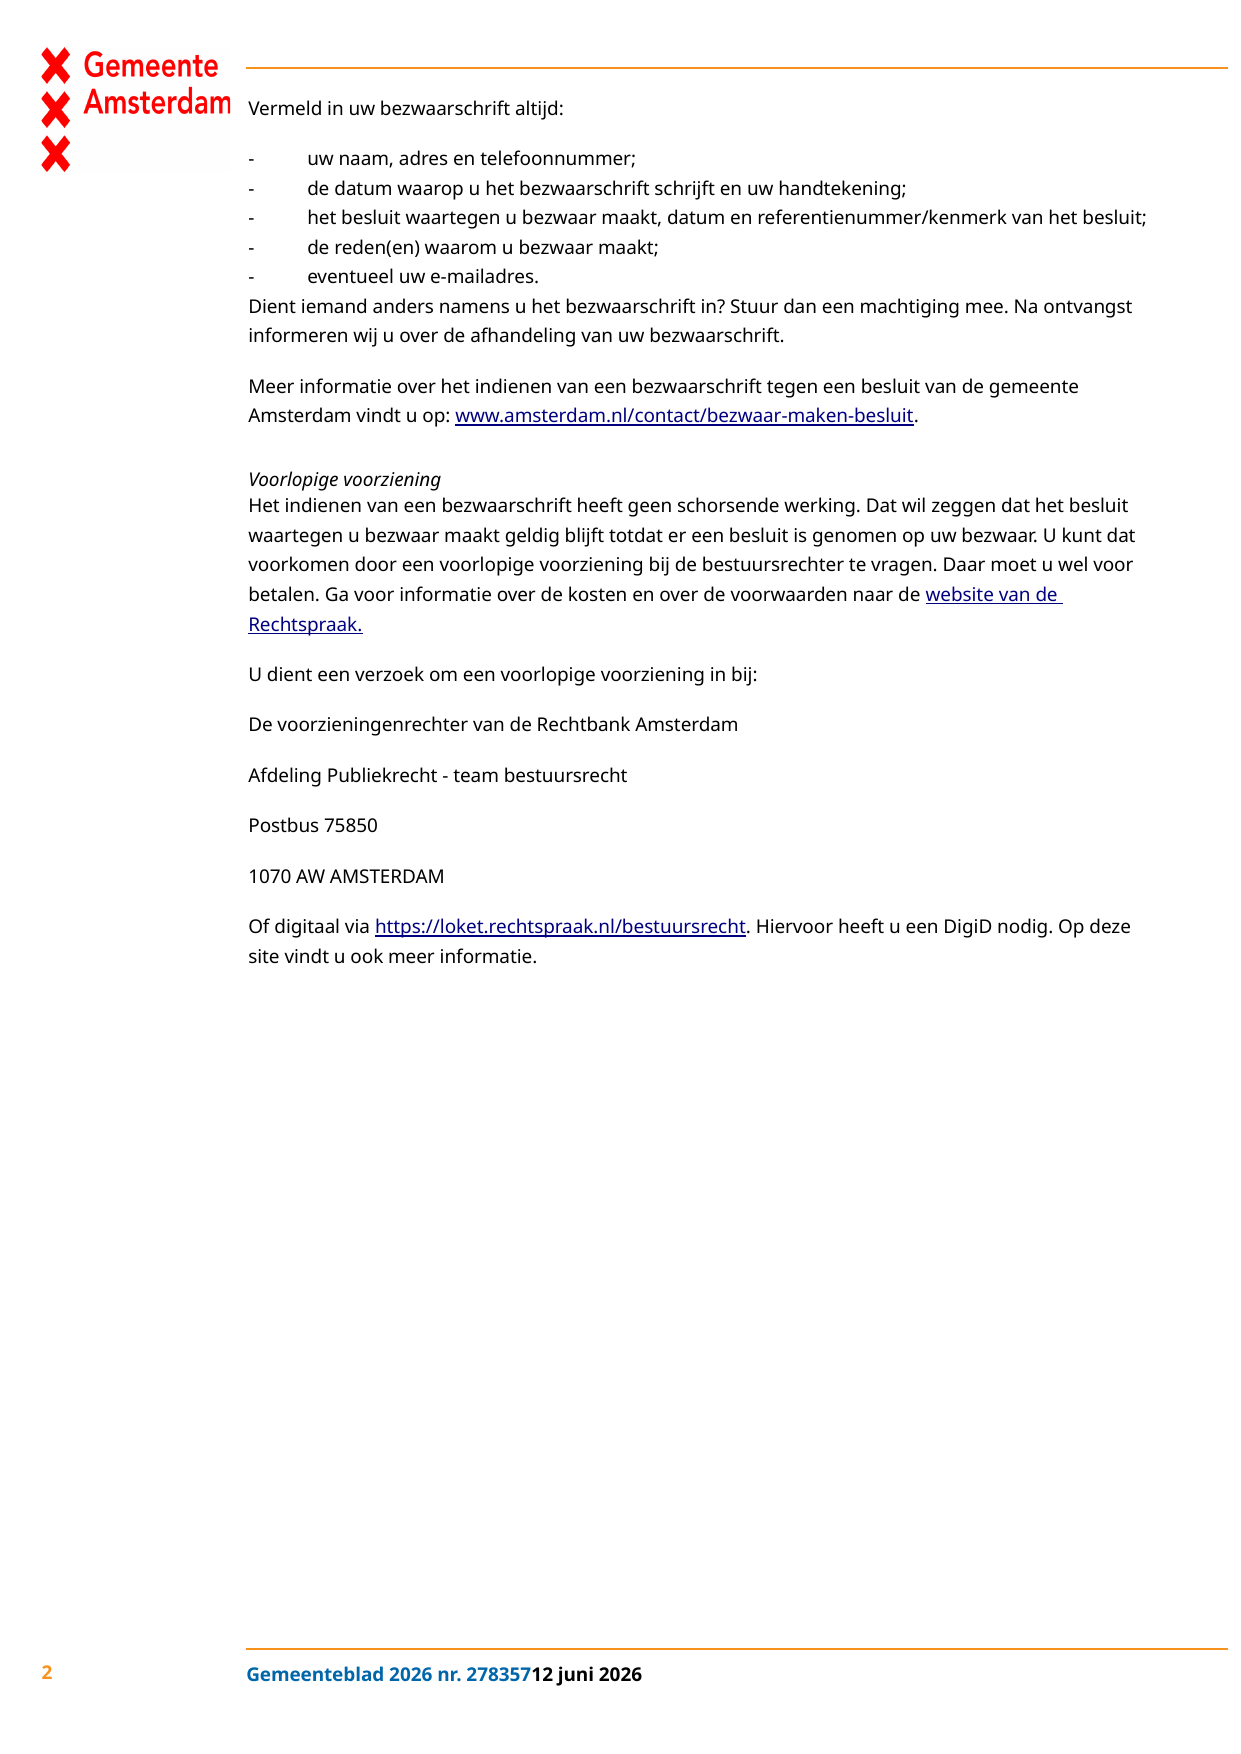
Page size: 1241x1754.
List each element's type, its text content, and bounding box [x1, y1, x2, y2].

text Afdeling Publiekrecht - team bestuursrecht [248, 762, 1152, 788]
list uw naam, adres en telefoonnummer; [248, 145, 1152, 171]
text De voorzieningenrechter van de Rechtbank Amsterdam [248, 712, 1152, 737]
list de datum waarop u het bezwaarschrift schrijft en uw handtekening; [248, 175, 1152, 201]
text Postbus 75850 [248, 812, 1152, 838]
text U dient een verzoek om een voorlopige voorziening in bij: [248, 661, 1152, 687]
text Meer informatie over het indienen van een bezwaarschrift tegen een besluit van de gemeente Amsterdam vindt u op: www.amsterdam.nl/contact/bezwaar-maken-besluit. [248, 373, 1152, 428]
list eventueel uw e-mailadres. [248, 263, 1152, 289]
text Het indienen van een bezwaarschrift heeft geen schorsende werking. Dat wil zeggen dat het besluit waartegen u bezwaar maakt geldig blijft totdat er een besluit is genomen op uw bezwaar. U kunt dat voorkomen door een voorlopige voorziening bij de bestuursrechter te vragen. Daar moet u wel voor betalen. Ga voor informatie over de kosten en over de voorwaarden naar de website van de Rechtspraak. [248, 492, 1152, 636]
text 1070 AW AMSTERDAM [248, 863, 1152, 888]
text Vermeld in uw bezwaarschrift altijd: [248, 95, 1152, 121]
text Voorlopige voorziening [248, 467, 1152, 492]
text Of digitaal via https://loket.rechtspraak.nl/bestuursrecht. Hiervoor heeft u een DigiD nodig. Op deze site vindt u ook meer informatie. [248, 913, 1152, 968]
picture [41, 47, 231, 172]
text Dient iemand anders namens u het bezwaarschrift in? Stuur dan een machtiging mee. Na ontvangst informeren wij u over de afhandeling van uw bezwaarschrift. [248, 293, 1152, 348]
list het besluit waartegen u bezwaar maakt, datum en referentienummer/kenmerk van het besluit; [248, 204, 1152, 230]
list de reden(en) waarom u bezwaar maakt; [248, 234, 1152, 260]
